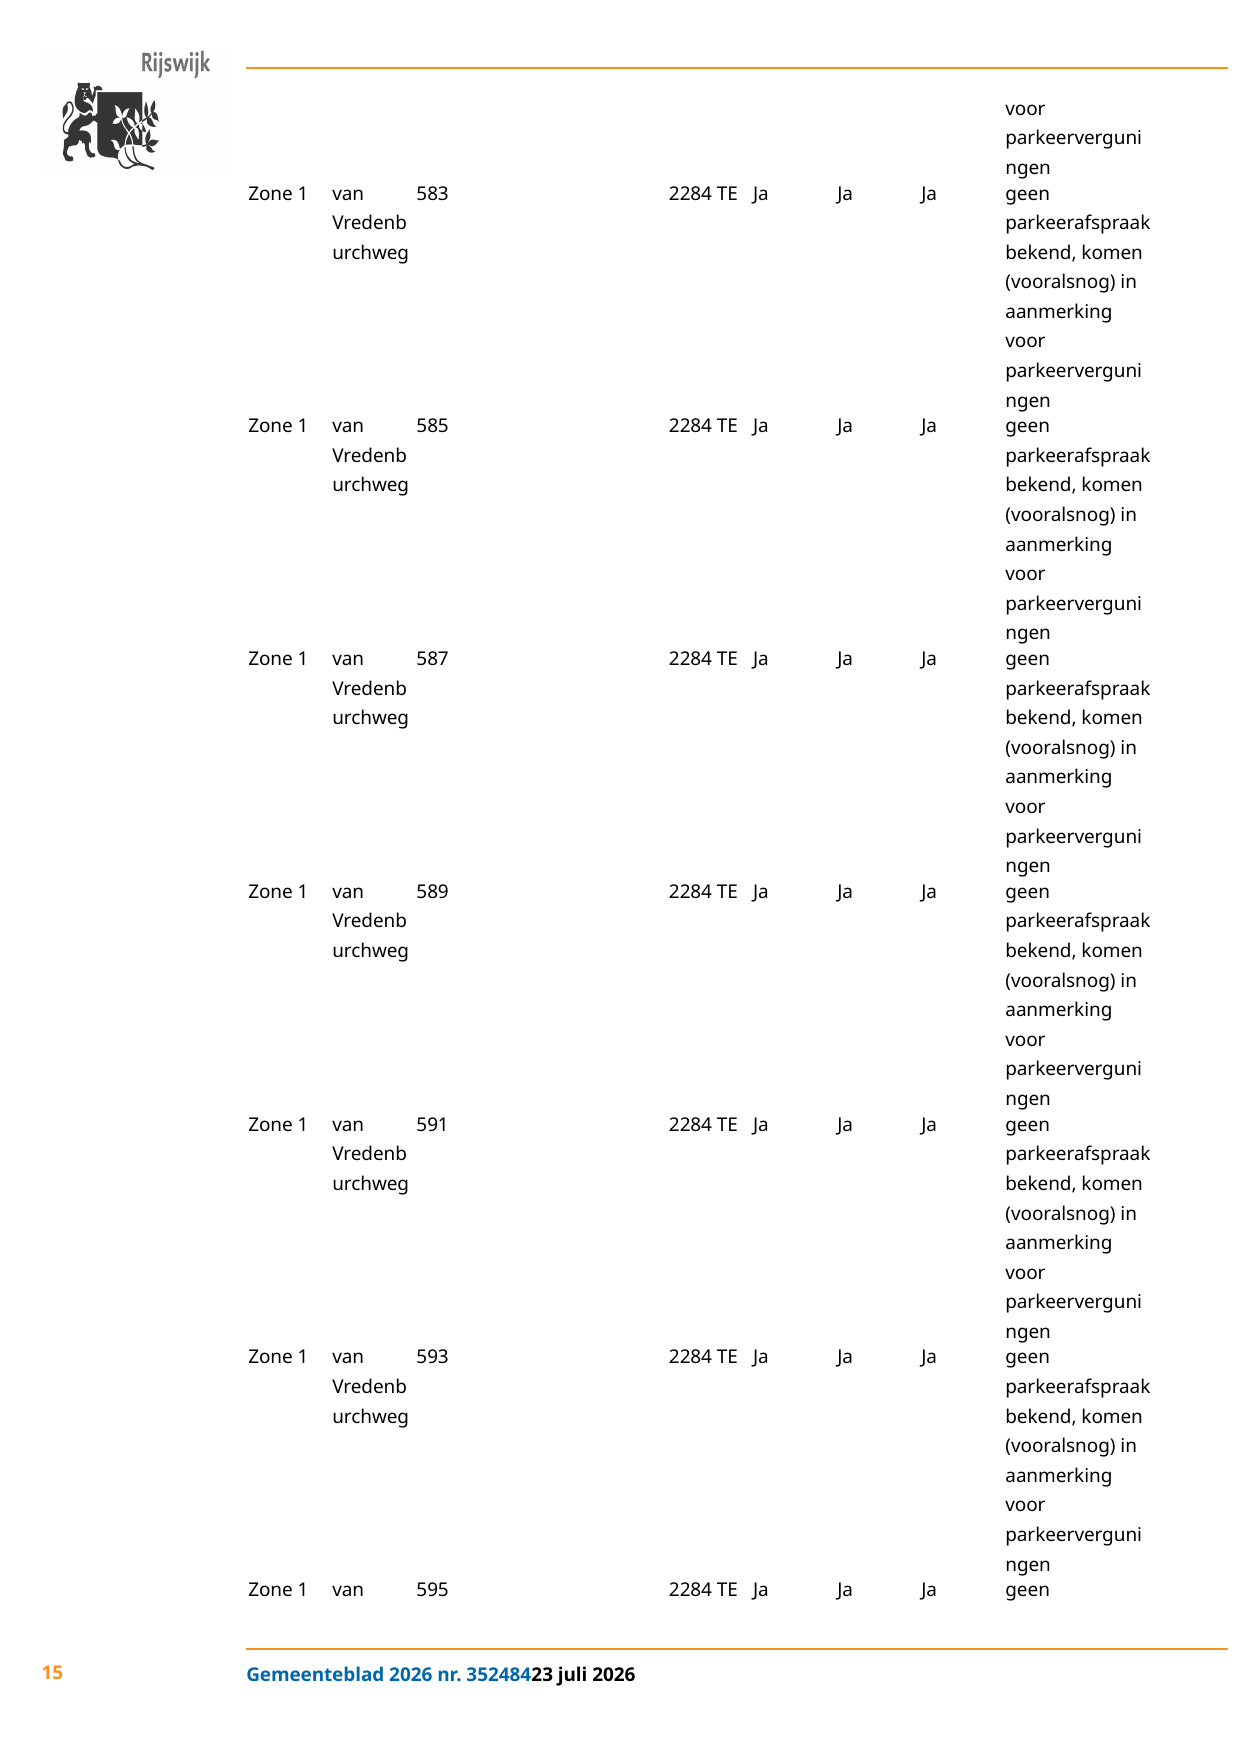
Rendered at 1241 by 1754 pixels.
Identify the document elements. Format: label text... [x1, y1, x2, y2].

table_cell [500, 1577, 584, 1602]
table_cell [585, 878, 669, 1111]
picture [41, 47, 231, 172]
table_cell Ja [921, 180, 1005, 412]
table_cell Zone 1 [248, 1344, 332, 1577]
table_cell van Vredenburchweg [332, 180, 416, 412]
table_cell geen parkeerafspraak bekend, komen (vooralsnog) in aanmerking voor parkeerverguningen [1005, 180, 1152, 412]
table_cell [585, 1111, 669, 1344]
table_cell Ja [753, 413, 837, 645]
table_cell [500, 95, 584, 180]
table_cell Zone 1 [248, 645, 332, 878]
table_cell voor parkeerverguningen [1005, 95, 1152, 180]
table_cell geen parkeerafspraak bekend, komen (vooralsnog) in aanmerking voor parkeerverguningen [1005, 1111, 1152, 1344]
table_cell Ja [753, 1577, 837, 1602]
table_cell Zone 1 [248, 413, 332, 645]
table_cell [500, 180, 584, 412]
table_cell [585, 180, 669, 412]
table_cell Ja [837, 413, 921, 645]
table_cell Ja [837, 645, 921, 878]
table_cell Ja [753, 878, 837, 1111]
table_cell 591 [416, 1111, 500, 1344]
table_cell [416, 95, 500, 180]
table_cell 583 [416, 180, 500, 412]
table_cell [921, 95, 1005, 180]
table_cell Ja [753, 1111, 837, 1344]
table_cell van Vredenburchweg [332, 413, 416, 645]
table_cell Zone 1 [248, 878, 332, 1111]
table_cell [753, 95, 837, 180]
table_cell [332, 95, 416, 180]
table_cell geen parkeerafspraak bekend, komen (vooralsnog) in aanmerking voor parkeerverguningen [1005, 878, 1152, 1111]
table_cell [500, 645, 584, 878]
table_cell Ja [921, 645, 1005, 878]
table_cell Ja [753, 1344, 837, 1577]
table_cell van Vredenburchweg [332, 1344, 416, 1577]
table_cell geen parkeerafspraak bekend, komen (vooralsnog) in aanmerking voor parkeerverguningen [1005, 645, 1152, 878]
table_cell geen parkeerafspraak bekend, komen (vooralsnog) in aanmerking voor parkeerverguningen [1005, 1344, 1152, 1577]
table_cell Ja [837, 878, 921, 1111]
table_cell [837, 95, 921, 180]
table_cell Ja [837, 1111, 921, 1344]
table_cell Ja [921, 1577, 1005, 1602]
table_cell 2284 TE [669, 1111, 753, 1344]
table_cell [500, 1344, 584, 1577]
table_cell [585, 1344, 669, 1577]
table_cell [669, 95, 753, 180]
table_cell [500, 878, 584, 1111]
table_cell 587 [416, 645, 500, 878]
table_cell Ja [753, 645, 837, 878]
table_cell [585, 95, 669, 180]
table_cell [585, 645, 669, 878]
table_cell van [332, 1577, 416, 1602]
table_cell Zone 1 [248, 1111, 332, 1344]
table_cell 2284 TE [669, 1344, 753, 1577]
table_cell Ja [921, 1111, 1005, 1344]
table_cell geen parkeerafspraak bekend, komen (vooralsnog) in aanmerking voor parkeerverguningen [1005, 413, 1152, 645]
table_cell Ja [837, 180, 921, 412]
table_cell 2284 TE [669, 878, 753, 1111]
table_cell [248, 95, 332, 180]
table_cell Ja [837, 1577, 921, 1602]
table_cell Zone 1 [248, 180, 332, 412]
table_cell 2284 TE [669, 413, 753, 645]
table_cell Ja [921, 878, 1005, 1111]
table_cell van Vredenburchweg [332, 1111, 416, 1344]
table_cell [500, 413, 584, 645]
table_cell [500, 1111, 584, 1344]
table_cell 585 [416, 413, 500, 645]
table_cell van Vredenburchweg [332, 645, 416, 878]
table_cell geen [1005, 1577, 1152, 1602]
table_cell Zone 1 [248, 1577, 332, 1602]
table_cell 589 [416, 878, 500, 1111]
table_cell [585, 413, 669, 645]
table_cell Ja [921, 1344, 1005, 1577]
table_cell [585, 1577, 669, 1602]
table_cell 2284 TE [669, 645, 753, 878]
table_cell 2284 TE [669, 1577, 753, 1602]
table_cell 595 [416, 1577, 500, 1602]
table_cell 593 [416, 1344, 500, 1577]
table_cell 2284 TE [669, 180, 753, 412]
table_cell Ja [921, 413, 1005, 645]
table_cell van Vredenburchweg [332, 878, 416, 1111]
table_cell Ja [753, 180, 837, 412]
table_cell Ja [837, 1344, 921, 1577]
